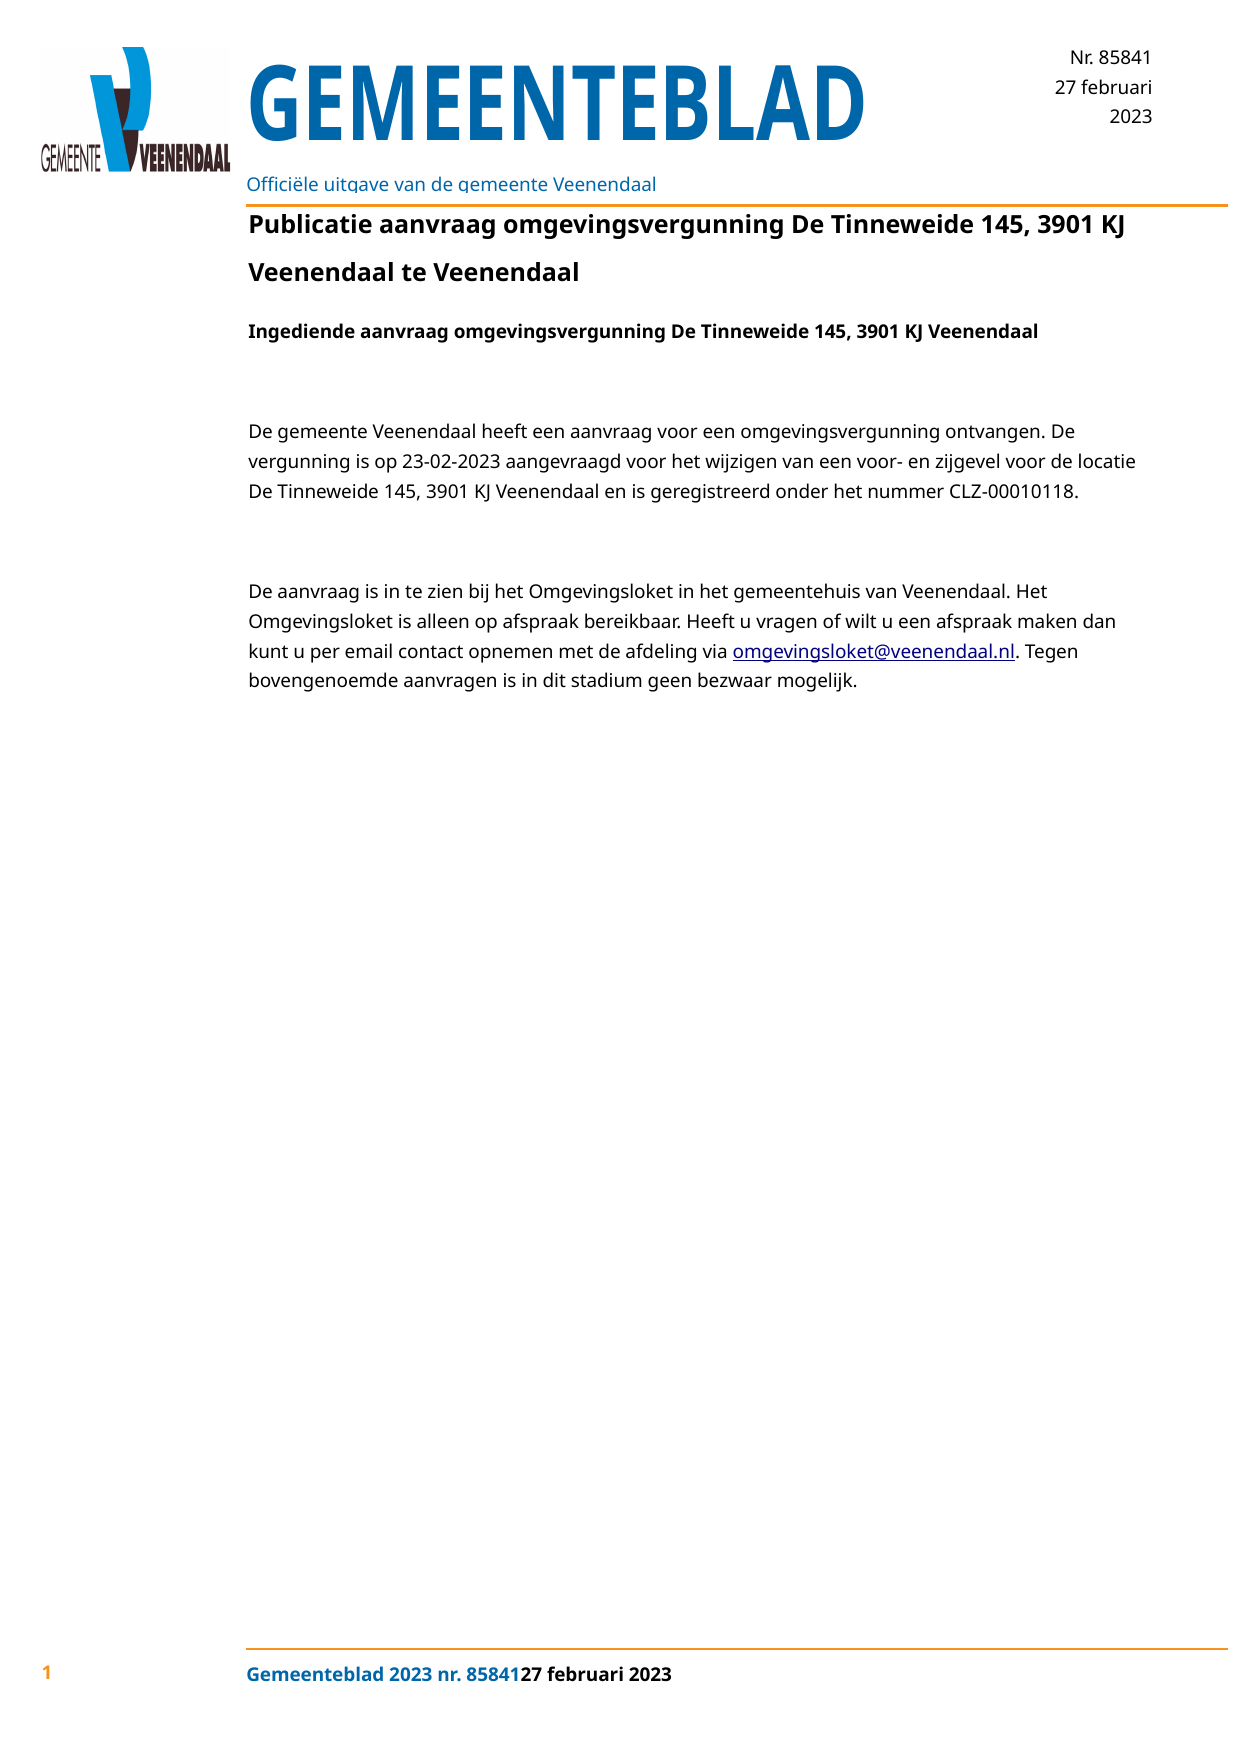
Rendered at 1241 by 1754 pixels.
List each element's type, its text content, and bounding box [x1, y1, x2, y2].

picture [41, 47, 130, 172]
text Ingediende aanvraag omgevingsvergunning De Tinneweide 145, 3901 KJ Veenendaal [248, 318, 1152, 344]
text De gemeente Veenendaal heeft een aanvraag voor een omgevingsvergunning ontvangen. De vergunning is op 23-02-2023 aangevraagd voor het wijzigen van een voor- en zijgevel voor de locatie De Tinneweide 145, 3901 KJ Veenendaal en is geregistreerd onder het nummer CLZ-00010118. [248, 419, 1152, 504]
text De aanvraag is in te zien bij het Omgevingsloket in het gemeentehuis van Veenendaal. Het Omgevingsloket is alleen op afspraak bereikbaar. Heeft u vragen of wilt u een afspraak maken dan kunt u per email contact opnemen met de afdeling via omgevingsloket@veenendaal.nl. Tegen bovengenoemde aanvragen is in dit stadium geen bezwaar mogelijk. [248, 579, 1152, 693]
picture [123, 47, 231, 172]
text Publicatie aanvraag omgevingsvergunning De Tinneweide 145, 3901 KJ Veenendaal te Veenendaal [248, 207, 1152, 288]
